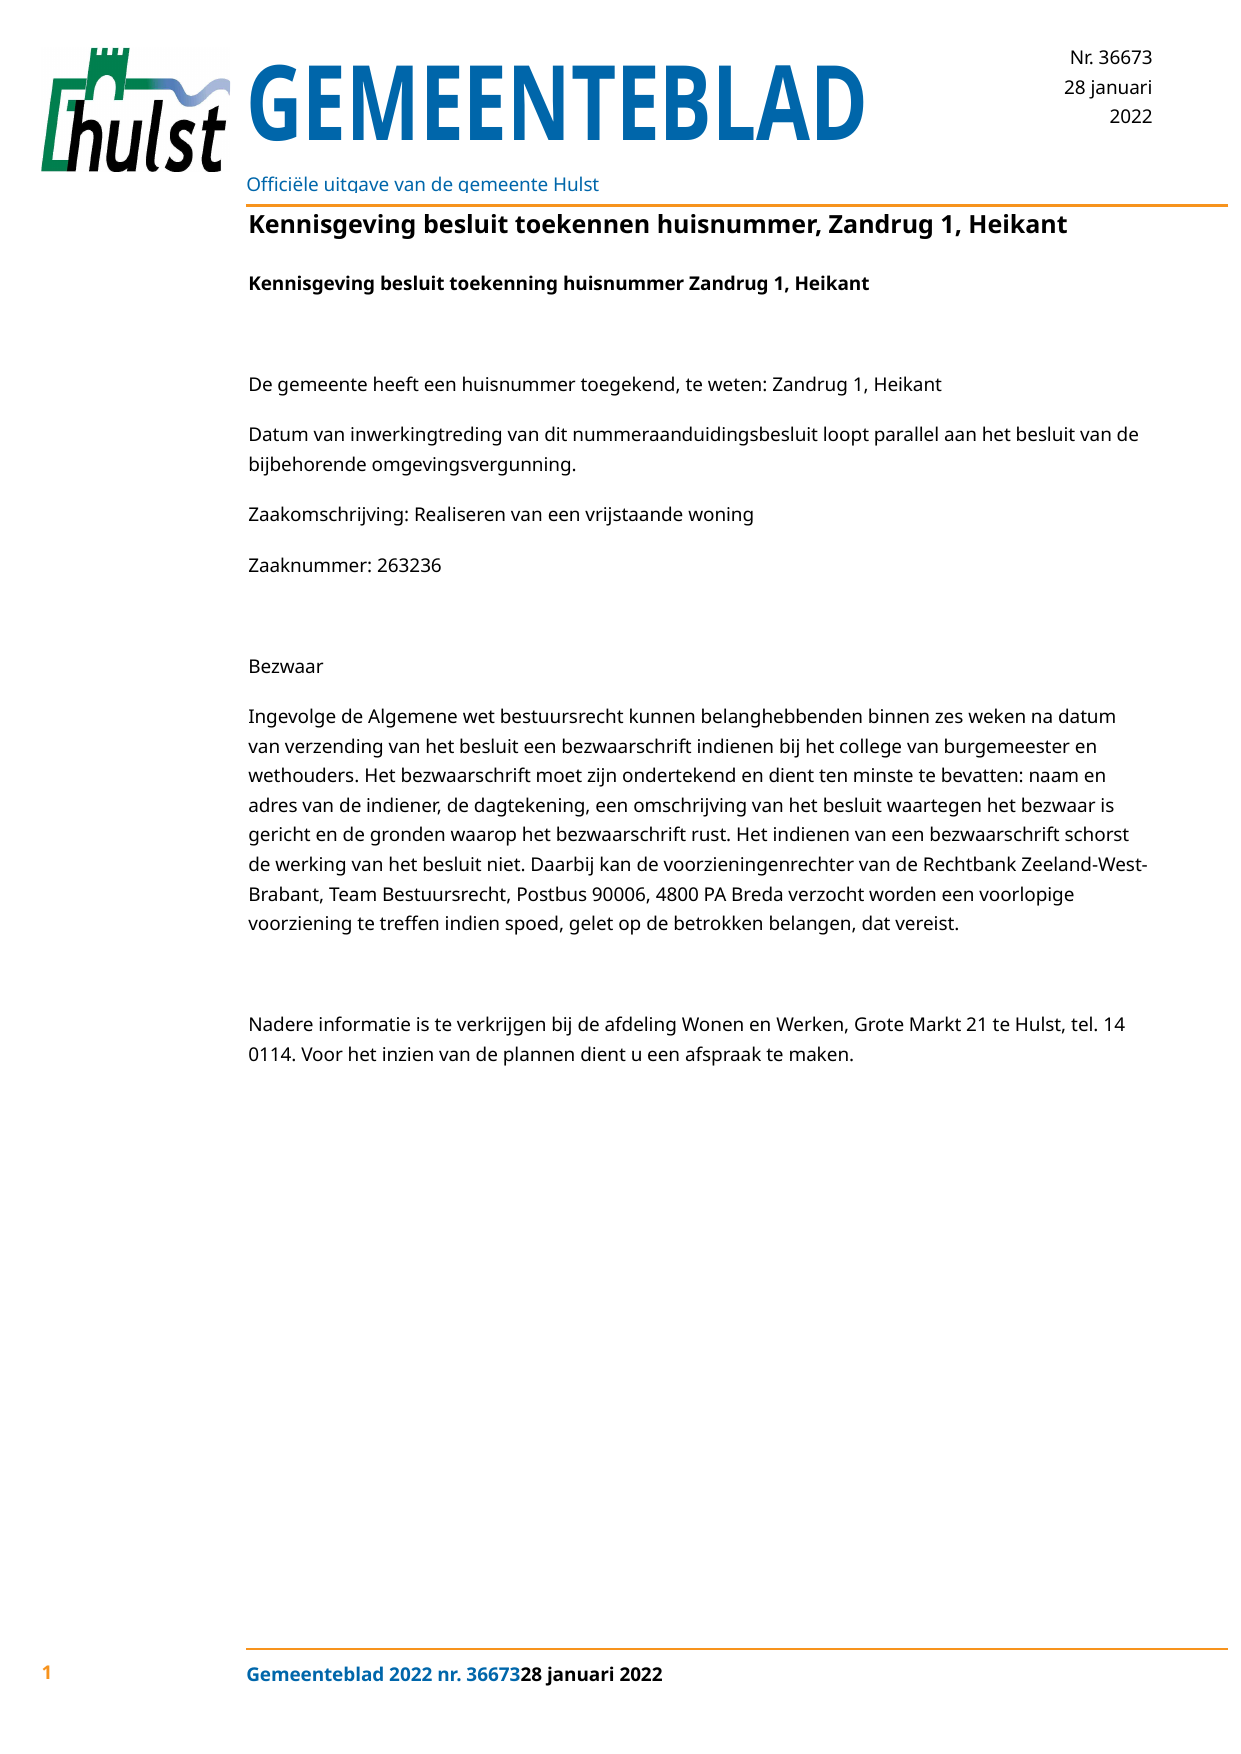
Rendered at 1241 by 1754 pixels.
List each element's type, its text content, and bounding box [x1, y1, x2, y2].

text Zaaknummer: 263236 [248, 552, 1152, 578]
text Kennisgeving besluit toekenning huisnummer Zandrug 1, Heikant [248, 270, 1152, 296]
text Zaakomschrijving: Realiseren van een vrijstaande woning [248, 502, 1152, 527]
text Ingevolge de Algemene wet bestuursrecht kunnen belanghebbenden binnen zes weken na datum van verzending van het besluit een bezwaarschrift indienen bij het college van burgemeester en wethouders. Het bezwaarschrift moet zijn ondertekend en dient ten minste te bevatten: naam en adres van de indiener, de dagtekening, een omschrijving van het besluit waartegen het bezwaar is gericht en de gronden waarop het bezwaarschrift rust. Het indienen van een bezwaarschrift schorst de werking van het besluit niet. Daarbij kan de voorzieningenrechter van de Rechtbank Zeeland-West-Brabant, Team Bestuursrecht, Postbus 90006, 4800 PA Breda verzocht worden een voorlopige voorziening te treffen indien spoed, gelet op de betrokken belangen, dat vereist. [248, 703, 1152, 936]
text Bezwaar [248, 653, 1152, 678]
text Nadere informatie is te verkrijgen bij de afdeling Wonen en Werken, Grote Markt 21 te Hulst, tel. 14 0114. Voor het inzien van de plannen dient u een afspraak te maken. [248, 1011, 1152, 1066]
text Kennisgeving besluit toekennen huisnummer, Zandrug 1, Heikant [248, 207, 1152, 241]
picture [41, 47, 231, 172]
text Datum van inwerkingtreding van dit nummeraanduidingsbesluit loopt parallel aan het besluit van de bijbehorende omgevingsvergunning. [248, 422, 1152, 477]
text De gemeente heeft een huisnummer toegekend, te weten: Zandrug 1, Heikant [248, 371, 1152, 397]
